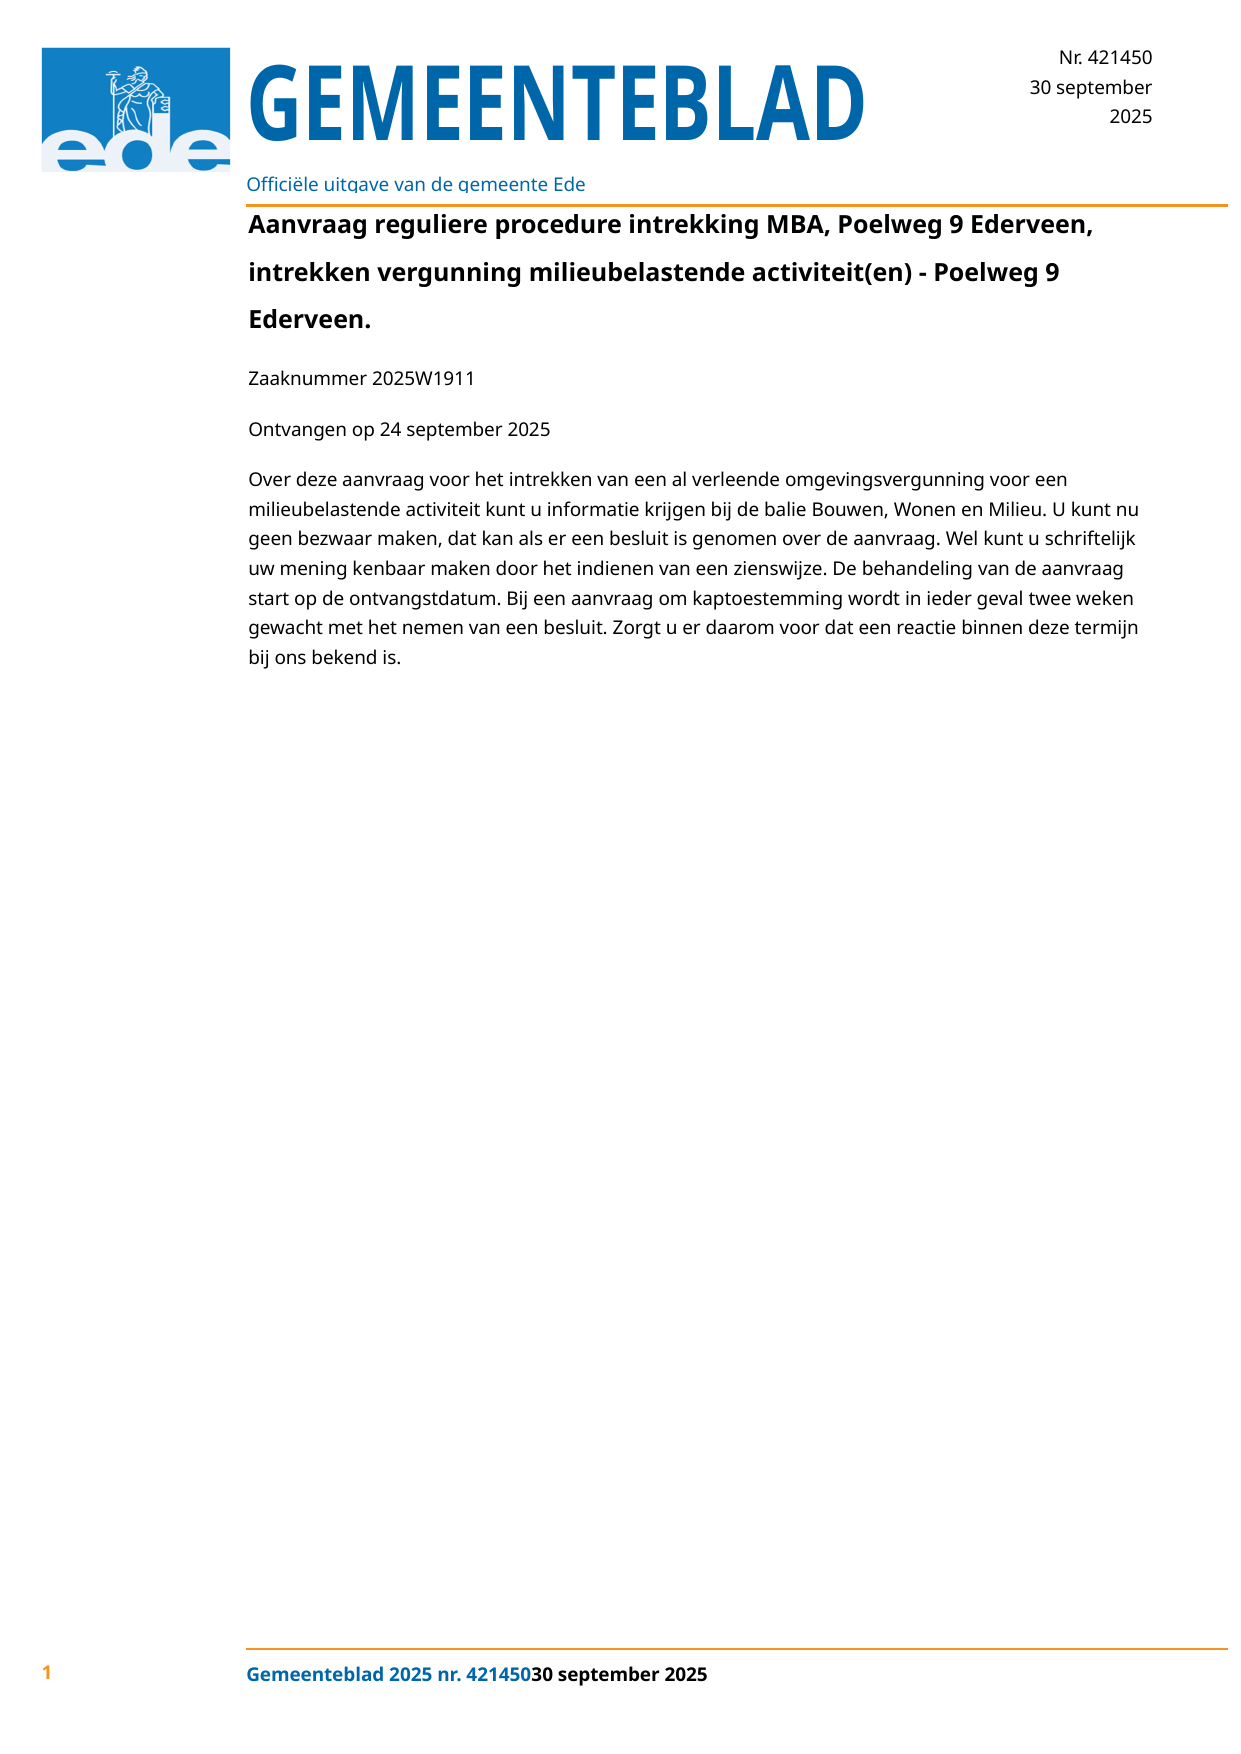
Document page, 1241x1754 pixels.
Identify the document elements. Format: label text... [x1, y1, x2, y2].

picture [41, 47, 231, 172]
text Ontvangen op 24 september 2025 [248, 416, 1152, 442]
text Aanvraag reguliere procedure intrekking MBA, Poelweg 9 Ederveen, intrekken vergunning milieubelastende activiteit(en) - Poelweg 9 Ederveen. [248, 207, 1152, 336]
text Over deze aanvraag voor het intrekken van een al verleende omgevingsvergunning voor een milieubelastende activiteit kunt u informatie krijgen bij de balie Bouwen, Wonen en Milieu. U kunt nu geen bezwaar maken, dat kan als er een besluit is genomen over de aanvraag. Wel kunt u schriftelijk uw mening kenbaar maken door het indienen van een zienswijze. De behandeling van de aanvraag start op de ontvangstdatum. Bij een aanvraag om kaptoestemming wordt in ieder geval twee weken gewacht met het nemen van een besluit. Zorgt u er daarom voor dat een reactie binnen deze termijn bij ons bekend is. [248, 466, 1152, 669]
text Zaaknummer 2025W1911 [248, 366, 1152, 391]
